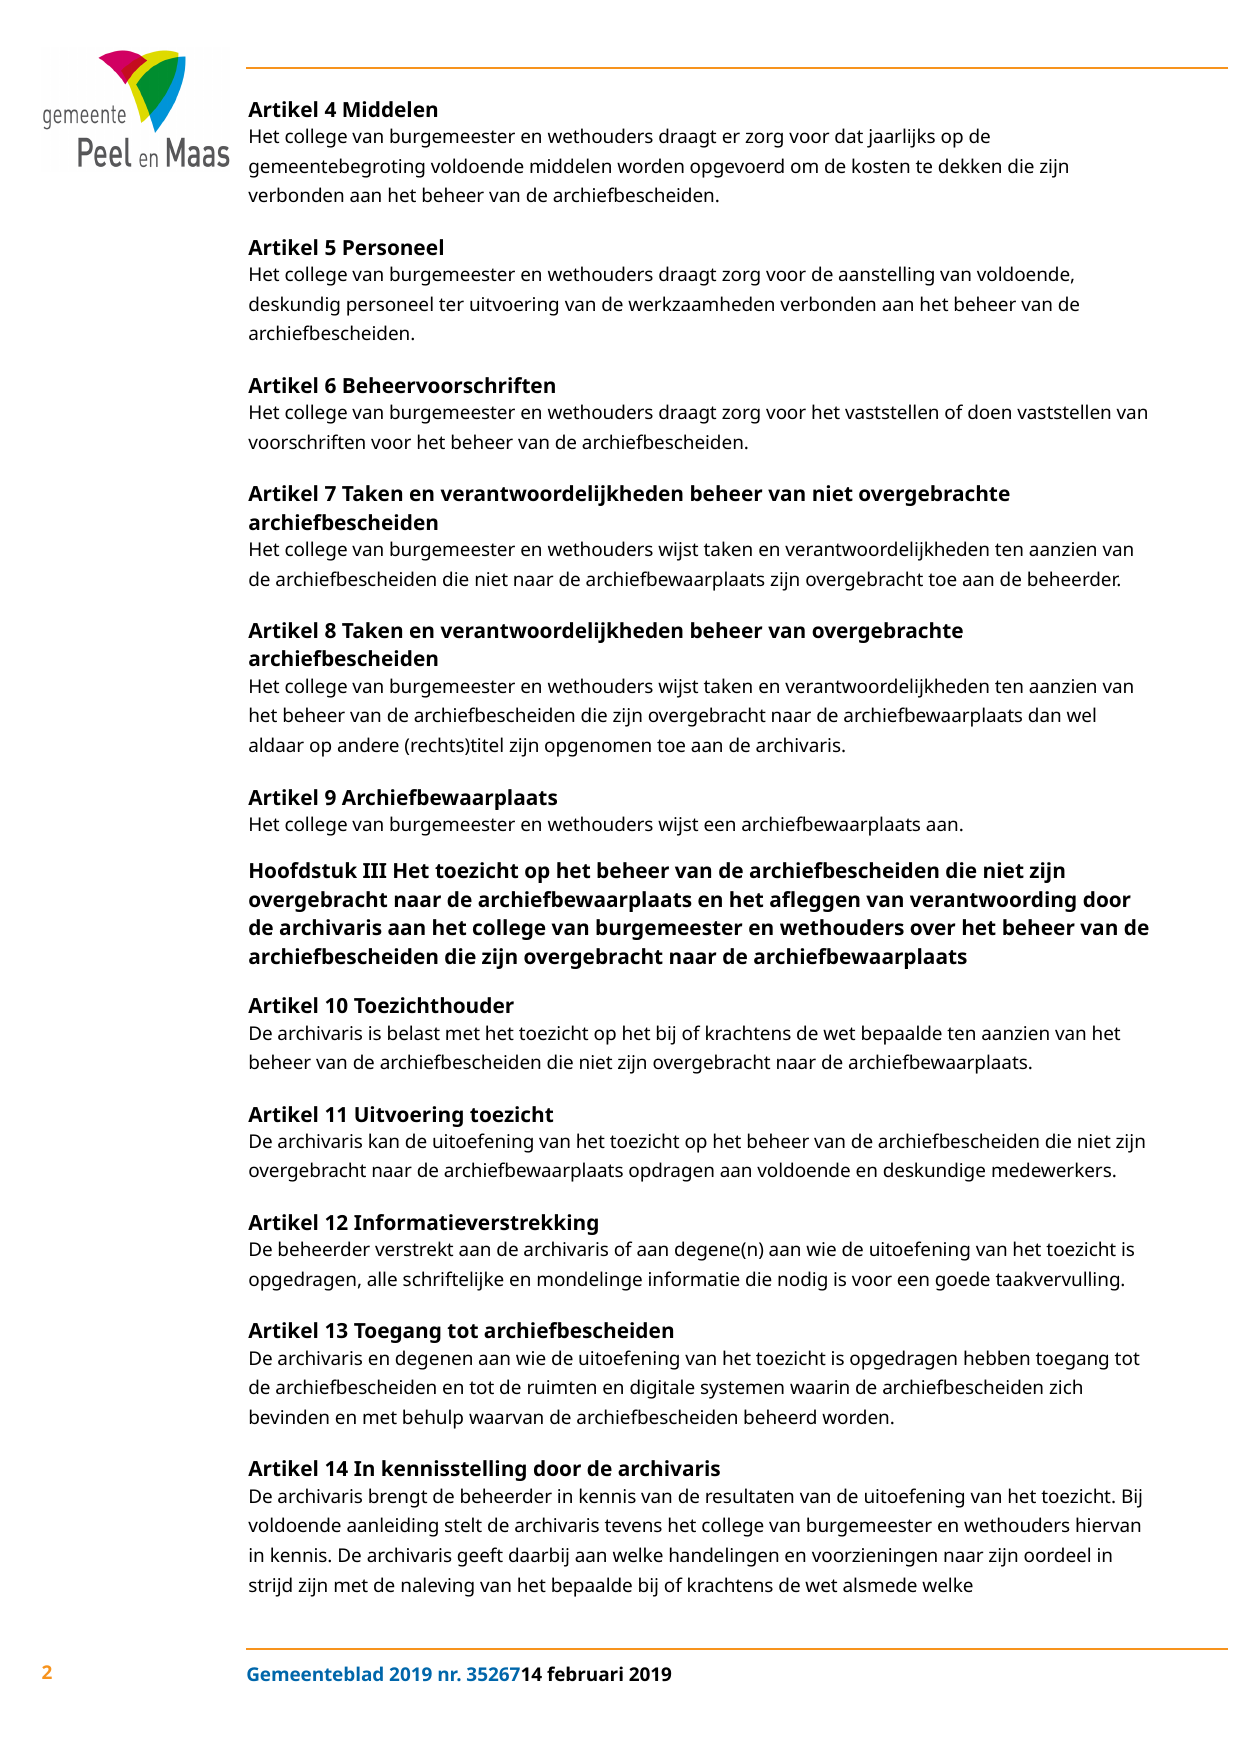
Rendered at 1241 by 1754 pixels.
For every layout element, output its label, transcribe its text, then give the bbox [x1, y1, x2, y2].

text Artikel 9 Archiefbewaarplaats [248, 783, 1152, 811]
text Hoofdstuk III Het toezicht op het beheer van de archiefbescheiden die niet zijn overgebracht naar de archiefbewaarplaats en het afleggen van verantwoording door de archivaris aan het college van burgemeester en wethouders over het beheer van de archiefbescheiden die zijn overgebracht naar de archiefbewaarplaats [248, 857, 1152, 970]
picture [41, 47, 231, 172]
text Artikel 7 Taken en verantwoordelijkheden beheer van niet overgebrachte archiefbescheiden [248, 479, 1152, 536]
text Het college van burgemeester en wethouders draagt zorg voor de aanstelling van voldoende, deskundig personeel ter uitvoering van de werkzaamheden verbonden aan het beheer van de archiefbescheiden. [248, 261, 1152, 346]
text Artikel 10 Toezichthouder [248, 991, 1152, 1020]
text De archivaris is belast met het toezicht op het bij of krachtens de wet bepaalde ten aanzien van het beheer van de archiefbescheiden die niet zijn overgebracht naar de archiefbewaarplaats. [248, 1020, 1152, 1075]
text Artikel 6 Beheervoorschriften [248, 371, 1152, 399]
text Het college van burgemeester en wethouders draagt zorg voor het vaststellen of doen vaststellen van voorschriften voor het beheer van de archiefbescheiden. [248, 399, 1152, 454]
text Het college van burgemeester en wethouders wijst een archiefbewaarplaats aan. [248, 811, 1152, 837]
text Het college van burgemeester en wethouders draagt er zorg voor dat jaarlijks op de gemeentebegroting voldoende middelen worden opgevoerd om de kosten te dekken die zijn verbonden aan het beheer van de archiefbescheiden. [248, 123, 1152, 208]
text Artikel 11 Uitvoering toezicht [248, 1100, 1152, 1128]
text Het college van burgemeester en wethouders wijst taken en verantwoordelijkheden ten aanzien van de archiefbescheiden die niet naar de archiefbewaarplaats zijn overgebracht toe aan de beheerder. [248, 536, 1152, 591]
text De archivaris kan de uitoefening van het toezicht op het beheer van de archiefbescheiden die niet zijn overgebracht naar de archiefbewaarplaats opdragen aan voldoende en deskundige medewerkers. [248, 1128, 1152, 1183]
text Artikel 8 Taken en verantwoordelijkheden beheer van overgebrachte archiefbescheiden [248, 616, 1152, 673]
text De archivaris en degenen aan wie de uitoefening van het toezicht is opgedragen hebben toegang tot de archiefbescheiden en tot de ruimten en digitale systemen waarin de archiefbescheiden zich bevinden en met behulp waarvan de archiefbescheiden beheerd worden. [248, 1345, 1152, 1430]
text Artikel 4 Middelen [248, 95, 1152, 123]
text Artikel 5 Personeel [248, 233, 1152, 261]
text De beheerder verstrekt aan de archivaris of aan degene(n) aan wie de uitoefening van het toezicht is opgedragen, alle schriftelijke en mondelinge informatie die nodig is voor een goede taakvervulling. [248, 1237, 1152, 1292]
text Artikel 14 In kennisstelling door de archivaris [248, 1454, 1152, 1483]
text Artikel 12 Informatieverstrekking [248, 1208, 1152, 1237]
text Het college van burgemeester en wethouders wijst taken en verantwoordelijkheden ten aanzien van het beheer van de archiefbescheiden die zijn overgebracht naar de archiefbewaarplaats dan wel aldaar op andere (rechts)titel zijn opgenomen toe aan de archivaris. [248, 673, 1152, 758]
text De archivaris brengt de beheerder in kennis van de resultaten van de uitoefening van het toezicht. Bij voldoende aanleiding stelt de archivaris tevens het college van burgemeester en wethouders hiervan in kennis. De archivaris geeft daarbij aan welke handelingen en voorzieningen naar zijn oordeel in strijd zijn met de naleving van het bepaalde bij of krachtens de wet alsmede welke [248, 1483, 1152, 1597]
text Artikel 13 Toegang tot archiefbescheiden [248, 1317, 1152, 1345]
